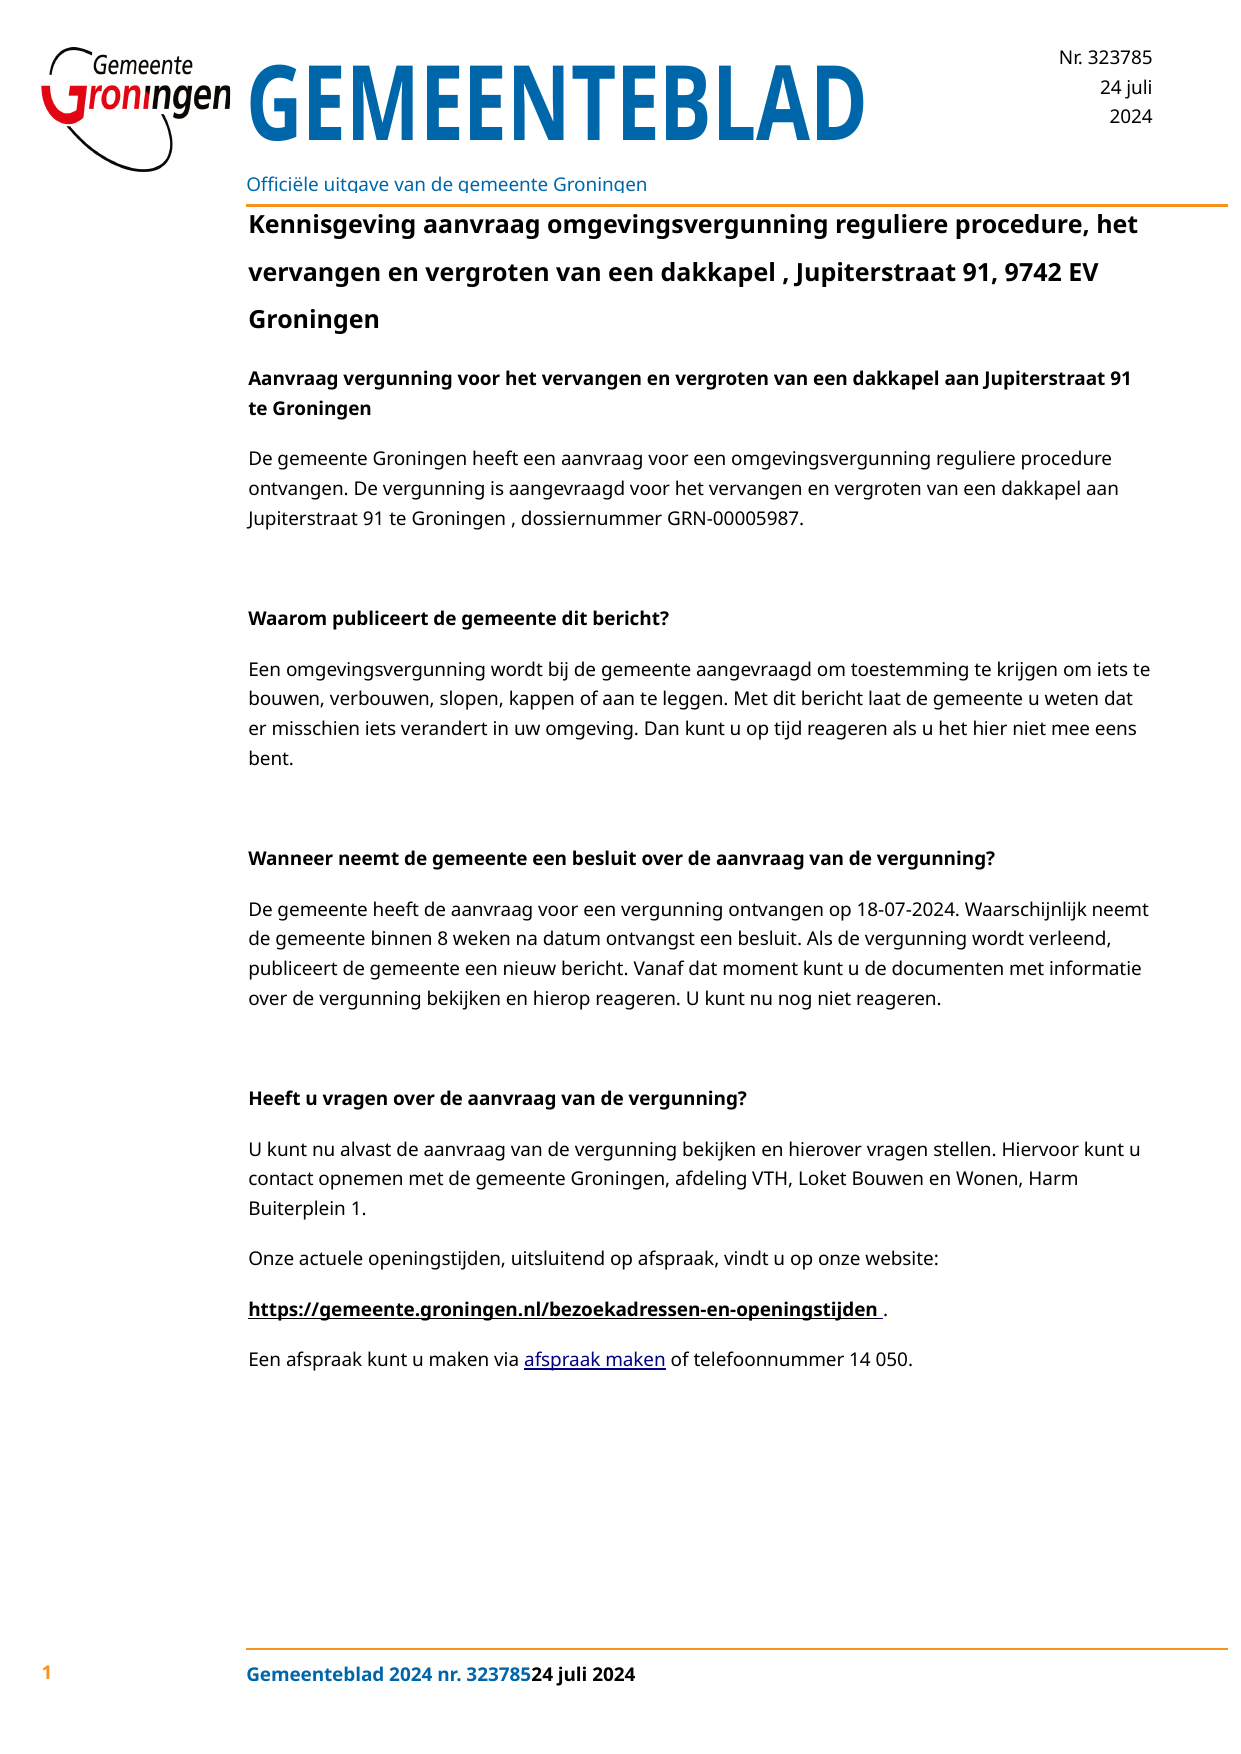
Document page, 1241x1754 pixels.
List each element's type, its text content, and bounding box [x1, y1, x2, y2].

text De gemeente heeft de aanvraag voor een vergunning ontvangen op 18-07-2024. Waarschijnlijk neemt de gemeente binnen 8 weken na datum ontvangst een besluit. Als de vergunning wordt verleend, publiceert de gemeente een nieuw bericht. Vanaf dat moment kunt u de documenten met informatie over de vergunning bekijken en hierop reageren. U kunt nu nog niet reageren. [248, 896, 1152, 1010]
text U kunt nu alvast de aanvraag van de vergunning bekijken en hierover vragen stellen. Hiervoor kunt u contact opnemen met de gemeente Groningen, afdeling VTH, Loket Bouwen en Wonen, Harm Buiterplein 1. [248, 1136, 1152, 1221]
picture [41, 47, 231, 172]
text De gemeente Groningen heeft een aanvraag voor een omgevingsvergunning reguliere procedure ontvangen. De vergunning is aangevraagd voor het vervangen en vergroten van een dakkapel aan Jupiterstraat 91 te Groningen , dossiernummer GRN-00005987. [248, 446, 1152, 530]
text Kennisgeving aanvraag omgevingsvergunning reguliere procedure, het vervangen en vergroten van een dakkapel , Jupiterstraat 91, 9742 EV Groningen [248, 207, 1152, 336]
text Waarom publiceert de gemeente dit bericht? [248, 606, 1152, 631]
text Een omgevingsvergunning wordt bij de gemeente aangevraagd om toestemming te krijgen om iets te bouwen, verbouwen, slopen, kappen of aan te leggen. Met dit bericht laat de gemeente u weten dat er misschien iets verandert in uw omgeving. Dan kunt u op tijd reageren als u het hier niet mee eens bent. [248, 656, 1152, 770]
text https://gemeente.groningen.nl/bezoekadressen-en-openingstijden . [248, 1296, 1152, 1322]
text Heeft u vragen over de aanvraag van de vergunning? [248, 1086, 1152, 1111]
text Een afspraak kunt u maken via afspraak maken of telefoonnummer 14 050. [248, 1346, 1152, 1372]
text Onze actuele openingstijden, uitsluitend op afspraak, vindt u op onze website: [248, 1246, 1152, 1271]
text Wanneer neemt de gemeente een besluit over de aanvraag van de vergunning? [248, 846, 1152, 871]
text Aanvraag vergunning voor het vervangen en vergroten van een dakkapel aan Jupiterstraat 91 te Groningen [248, 366, 1152, 421]
